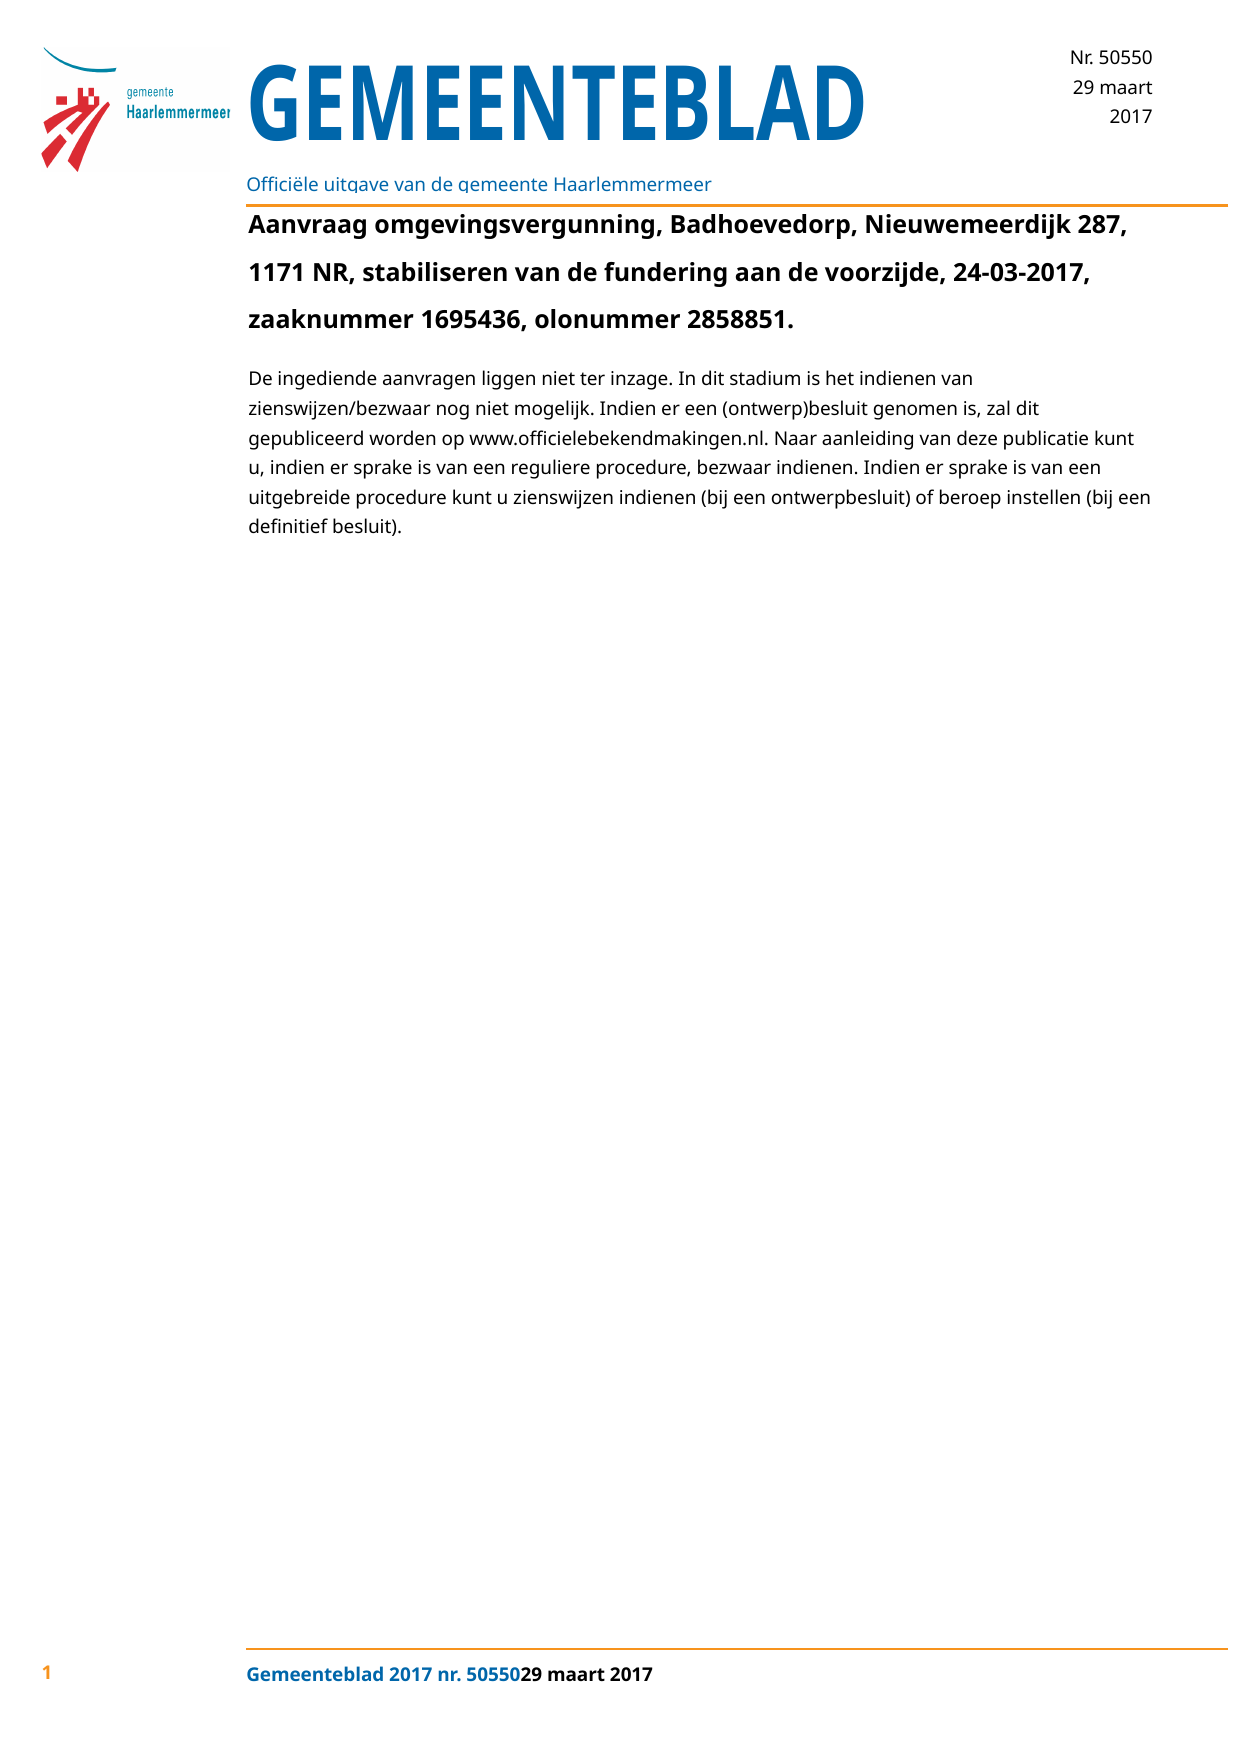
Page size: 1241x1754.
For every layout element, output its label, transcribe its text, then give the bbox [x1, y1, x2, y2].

picture [41, 47, 231, 172]
text Aanvraag omgevingsvergunning, Badhoevedorp, Nieuwemeerdijk 287, 1171 NR, stabiliseren van de fundering aan de voorzijde, 24-03-2017, zaaknummer 1695436, olonummer 2858851. [248, 207, 1152, 336]
text De ingediende aanvragen liggen niet ter inzage. In dit stadium is het indienen van zienswijzen/bezwaar nog niet mogelijk. Indien er een (ontwerp)besluit genomen is, zal dit gepubliceerd worden op www.officielebekendmakingen.nl. Naar aanleiding van deze publicatie kunt u, indien er sprake is van een reguliere procedure, bezwaar indienen. Indien er sprake is van een uitgebreide procedure kunt u zienswijzen indienen (bij een ontwerpbesluit) of beroep instellen (bij een definitief besluit). [248, 366, 1152, 539]
